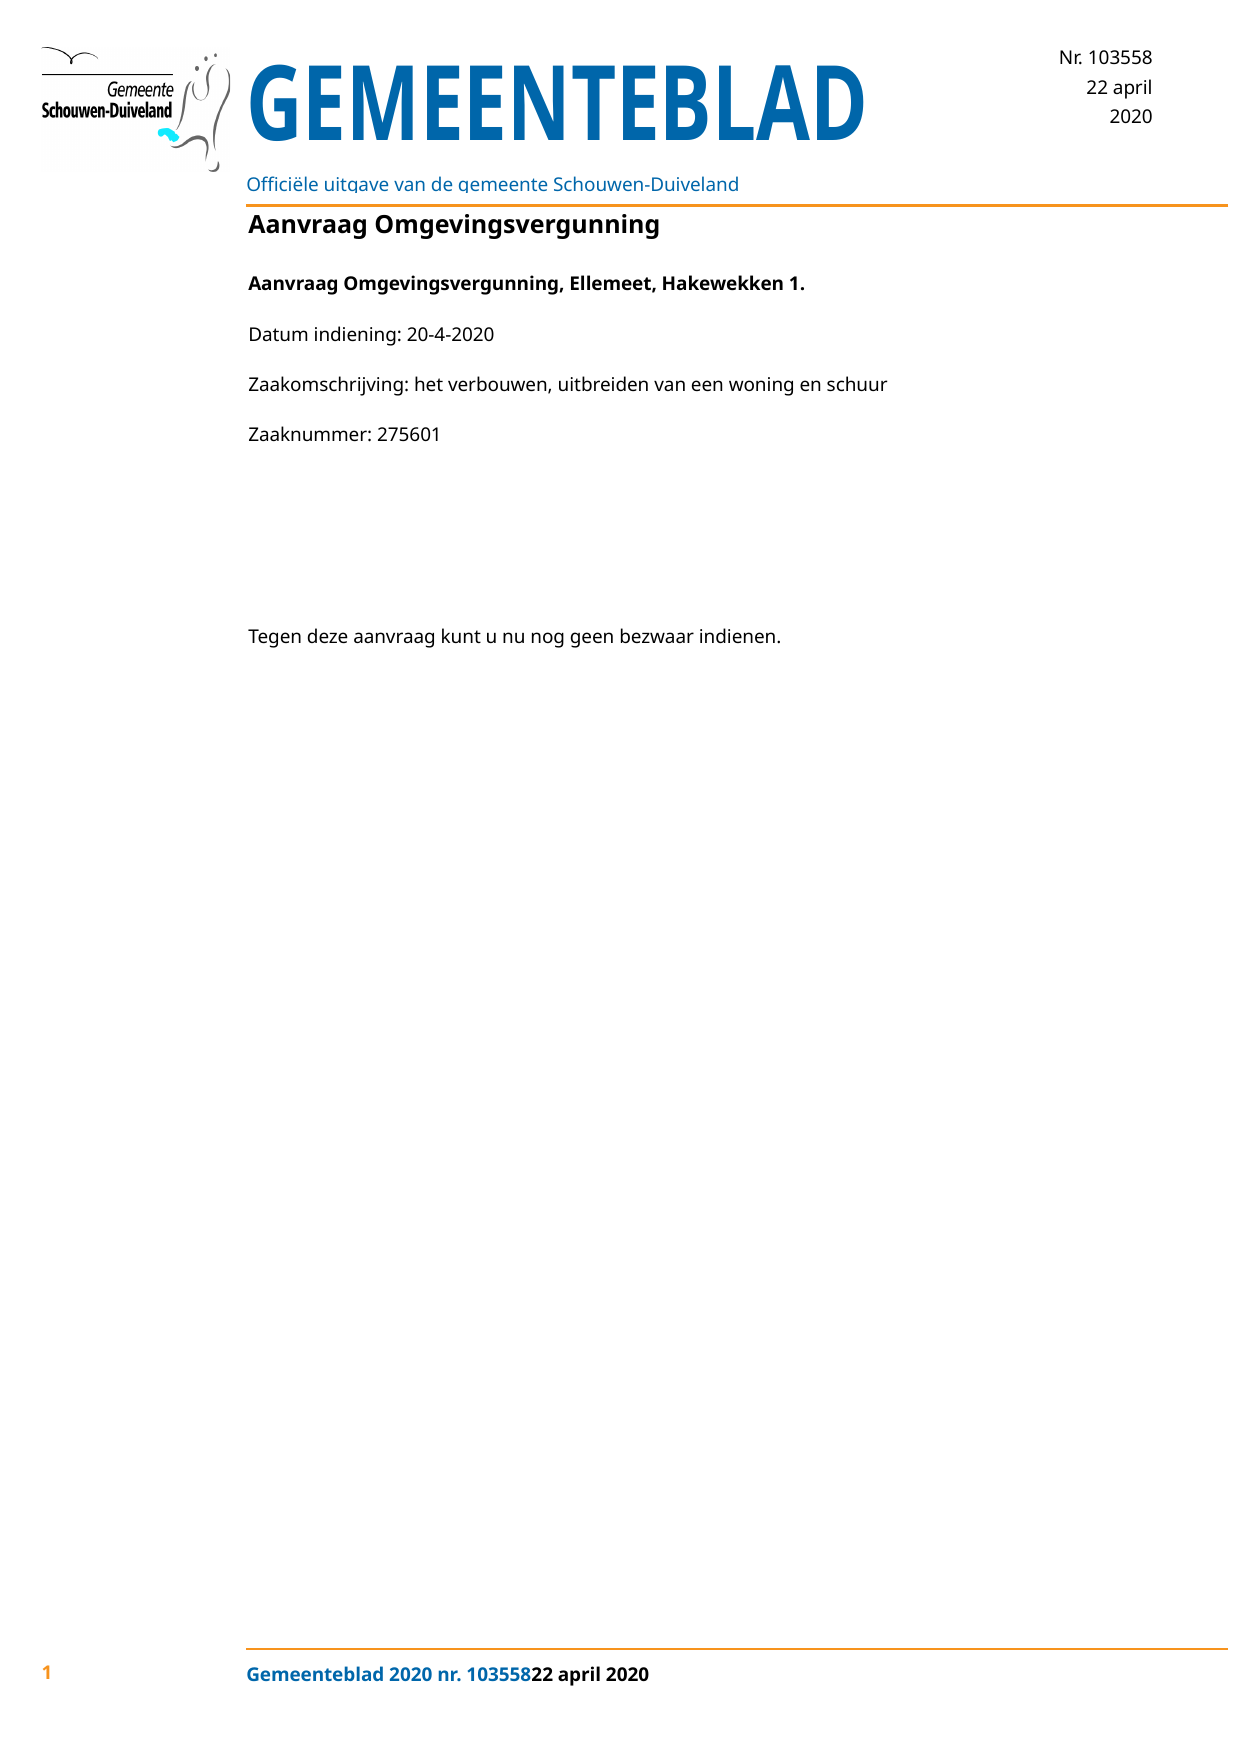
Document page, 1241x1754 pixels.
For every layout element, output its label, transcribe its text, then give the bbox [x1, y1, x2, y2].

text Aanvraag Omgevingsvergunning, Ellemeet, Hakewekken 1. [248, 270, 1152, 296]
text Zaakomschrijving: het verbouwen, uitbreiden van een woning en schuur [248, 371, 1152, 397]
text Tegen deze aanvraag kunt u nu nog geen bezwaar indienen. [248, 623, 1152, 649]
text Zaaknummer: 275601 [248, 422, 1152, 447]
picture [41, 47, 231, 172]
text Aanvraag Omgevingsvergunning [248, 207, 1152, 241]
text Datum indiening: 20-4-2020 [248, 321, 1152, 346]
